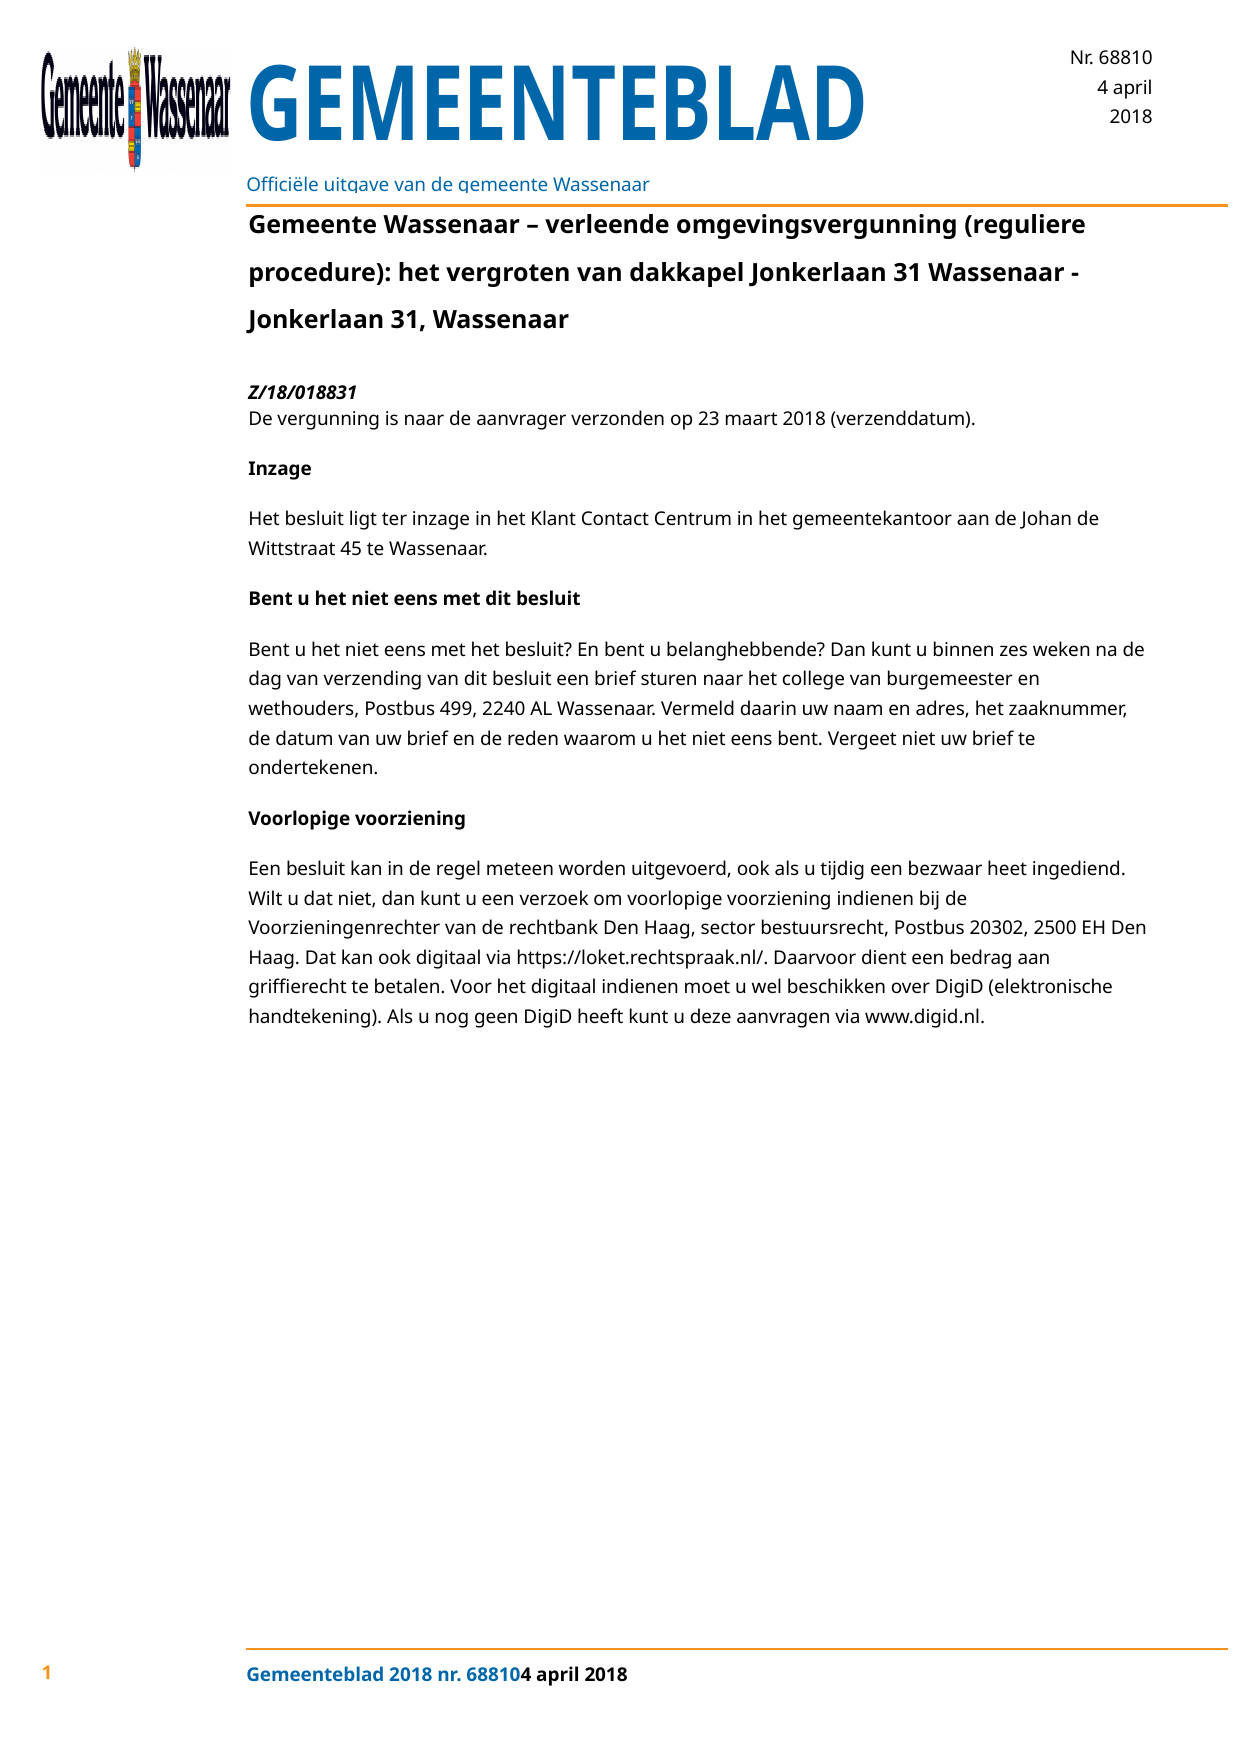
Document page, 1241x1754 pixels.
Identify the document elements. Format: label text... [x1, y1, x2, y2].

text Bent u het niet eens met het besluit? En bent u belanghebbende? Dan kunt u binnen zes weken na de dag van verzending van dit besluit een brief sturen naar het college van burgemeester en wethouders, Postbus 499, 2240 AL Wassenaar. Vermeld daarin uw naam en adres, het zaaknummer, de datum van uw brief en de reden waarom u het niet eens bent. Vergeet niet uw brief te ondertekenen. [248, 636, 1152, 780]
text Gemeente Wassenaar – verleende omgevingsvergunning (reguliere procedure): het vergroten van dakkapel Jonkerlaan 31 Wassenaar - Jonkerlaan 31, Wassenaar [248, 207, 1152, 336]
text Z/18/018831 [248, 379, 1152, 405]
text Een besluit kan in de regel meteen worden uitgevoerd, ook als u tijdig een bezwaar heet ingediend. Wilt u dat niet, dan kunt u een verzoek om voorlopige voorziening indienen bij de Voorzieningenrechter van de rechtbank Den Haag, sector bestuursrecht, Postbus 20302, 2500 EH Den Haag. Dat kan ook digitaal via https://loket.rechtspraak.nl/. Daarvoor dient een bedrag aan griffierecht te betalen. Voor het digitaal indienen moet u wel beschikken over DigiD (elektronische handtekening). Als u nog geen DigiD heeft kunt u deze aanvragen via www.digid.nl. [248, 855, 1152, 1029]
text Inzage [248, 455, 1152, 481]
text Bent u het niet eens met dit besluit [248, 586, 1152, 611]
picture [41, 47, 231, 172]
text De vergunning is naar de aanvrager verzonden op 23 maart 2018 (verzenddatum). [248, 405, 1152, 431]
text Voorlopige voorziening [248, 805, 1152, 831]
text Het besluit ligt ter inzage in het Klant Contact Centrum in het gemeentekantoor aan de Johan de Wittstraat 45 te Wassenaar. [248, 506, 1152, 561]
